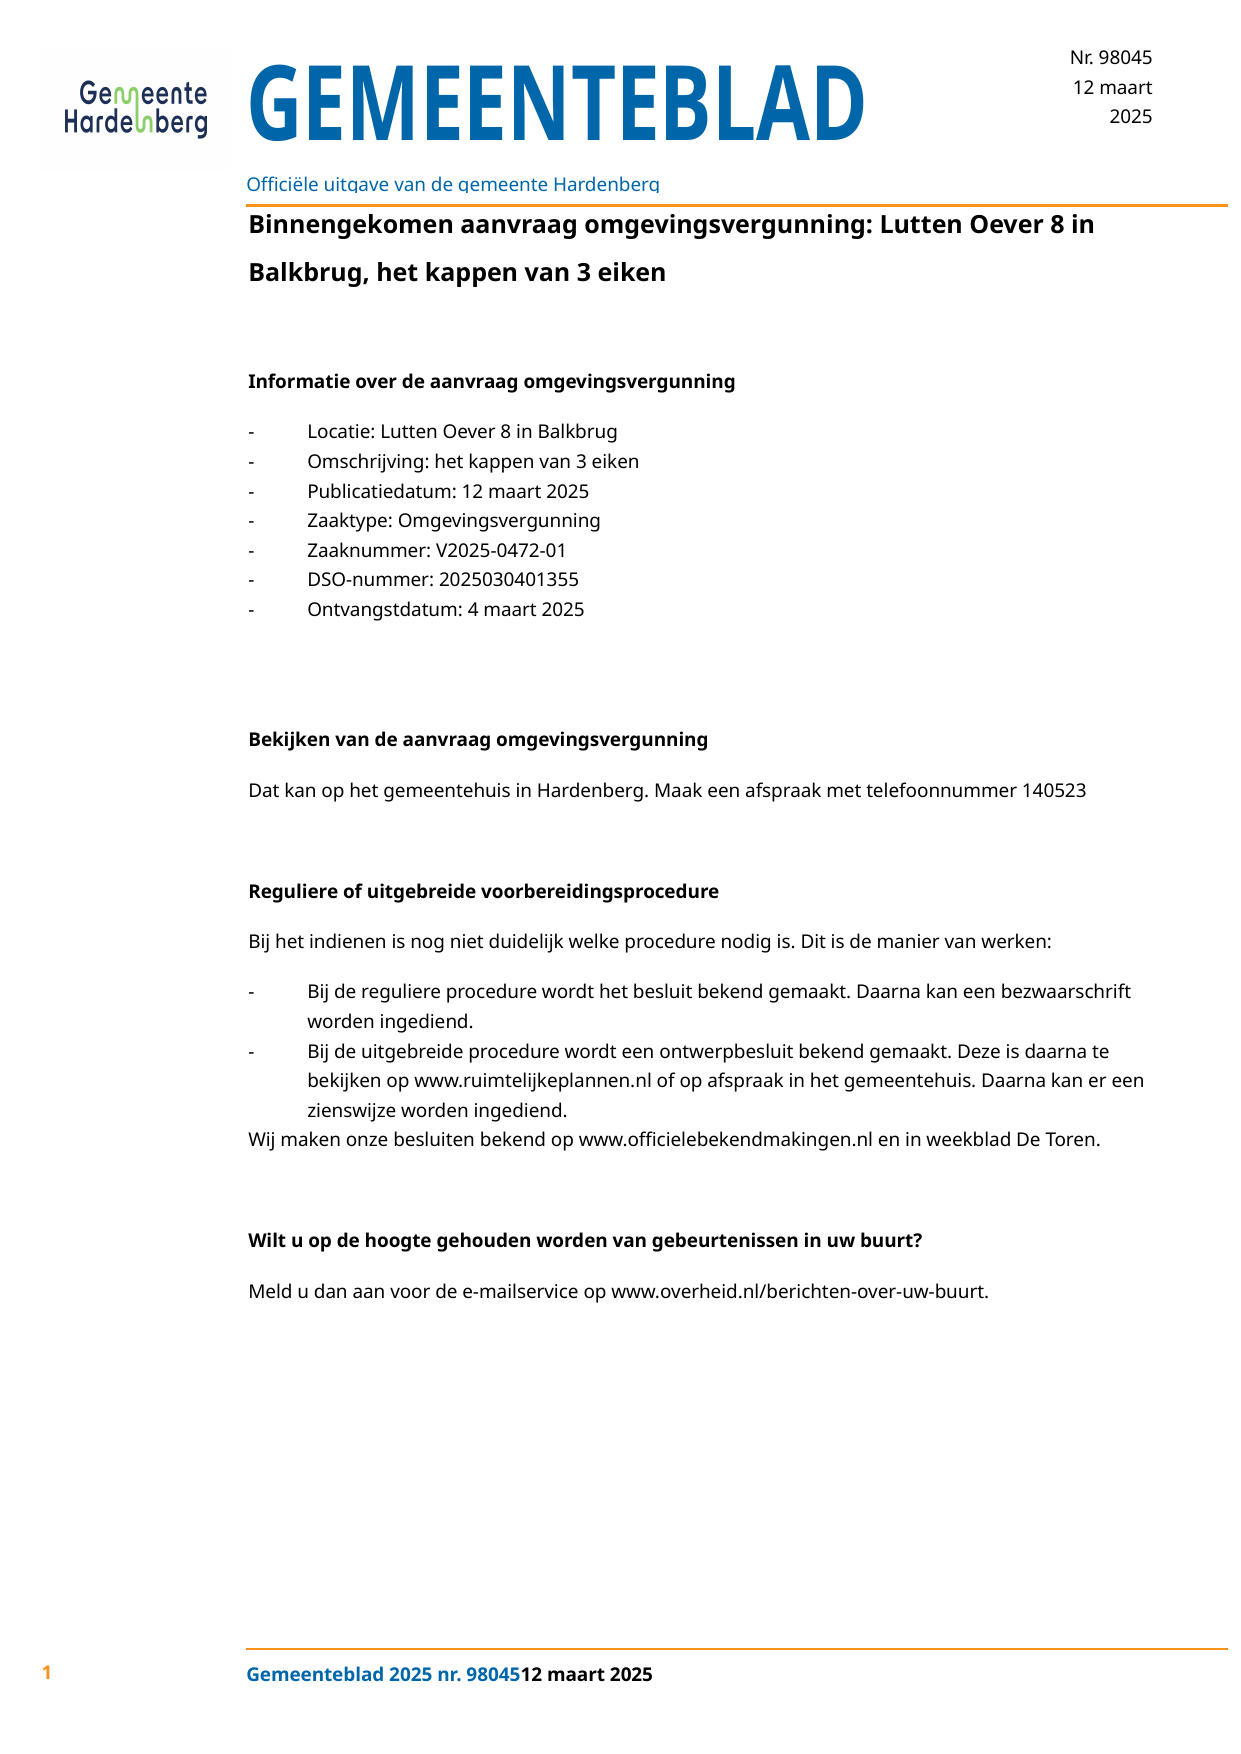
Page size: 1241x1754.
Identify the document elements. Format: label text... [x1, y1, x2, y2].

text Reguliere of uitgebreide voorbereidingsprocedure [248, 878, 1152, 904]
list Omschrijving: het kappen van 3 eiken [248, 448, 1152, 474]
list Locatie: Lutten Oever 8 in Balkbrug [248, 419, 1152, 444]
text Meld u dan aan voor de e-mailservice op www.overheid.nl/berichten-over-uw-buurt. [248, 1278, 1152, 1304]
text Bij het indienen is nog niet duidelijk welke procedure nodig is. Dit is de manier van werken: [248, 928, 1152, 954]
list DSO-nummer: 2025030401355 [248, 567, 1152, 592]
list Ontvangstdatum: 4 maart 2025 [248, 596, 1152, 622]
text Dat kan op het gemeentehuis in Hardenberg. Maak een afspraak met telefoonnummer 140523 [248, 777, 1152, 803]
list Bij de reguliere procedure wordt het besluit bekend gemaakt. Daarna kan een bezwaarschrift worden ingediend. [248, 979, 1152, 1034]
text Bekijken van de aanvraag omgevingsvergunning [248, 727, 1152, 752]
text Binnengekomen aanvraag omgevingsvergunning: Lutten Oever 8 in Balkbrug, het kappen van 3 eiken [248, 207, 1152, 288]
list Bij de uitgebreide procedure wordt een ontwerpbesluit bekend gemaakt. Deze is daarna te bekijken op www.ruimtelijkeplannen.nl of op afspraak in het gemeentehuis. Daarna kan er een zienswijze worden ingediend. [248, 1038, 1152, 1123]
list Zaaknummer: V2025-0472-01 [248, 537, 1152, 563]
list Zaaktype: Omgevingsvergunning [248, 507, 1152, 533]
picture [41, 47, 231, 172]
text Informatie over de aanvraag omgevingsvergunning [248, 368, 1152, 394]
text Wilt u op de hoogte gehouden worden van gebeurtenissen in uw buurt? [248, 1227, 1152, 1253]
list Publicatiedatum: 12 maart 2025 [248, 478, 1152, 504]
text Wij maken onze besluiten bekend op www.officielebekendmakingen.nl en in weekblad De Toren. [248, 1127, 1152, 1152]
